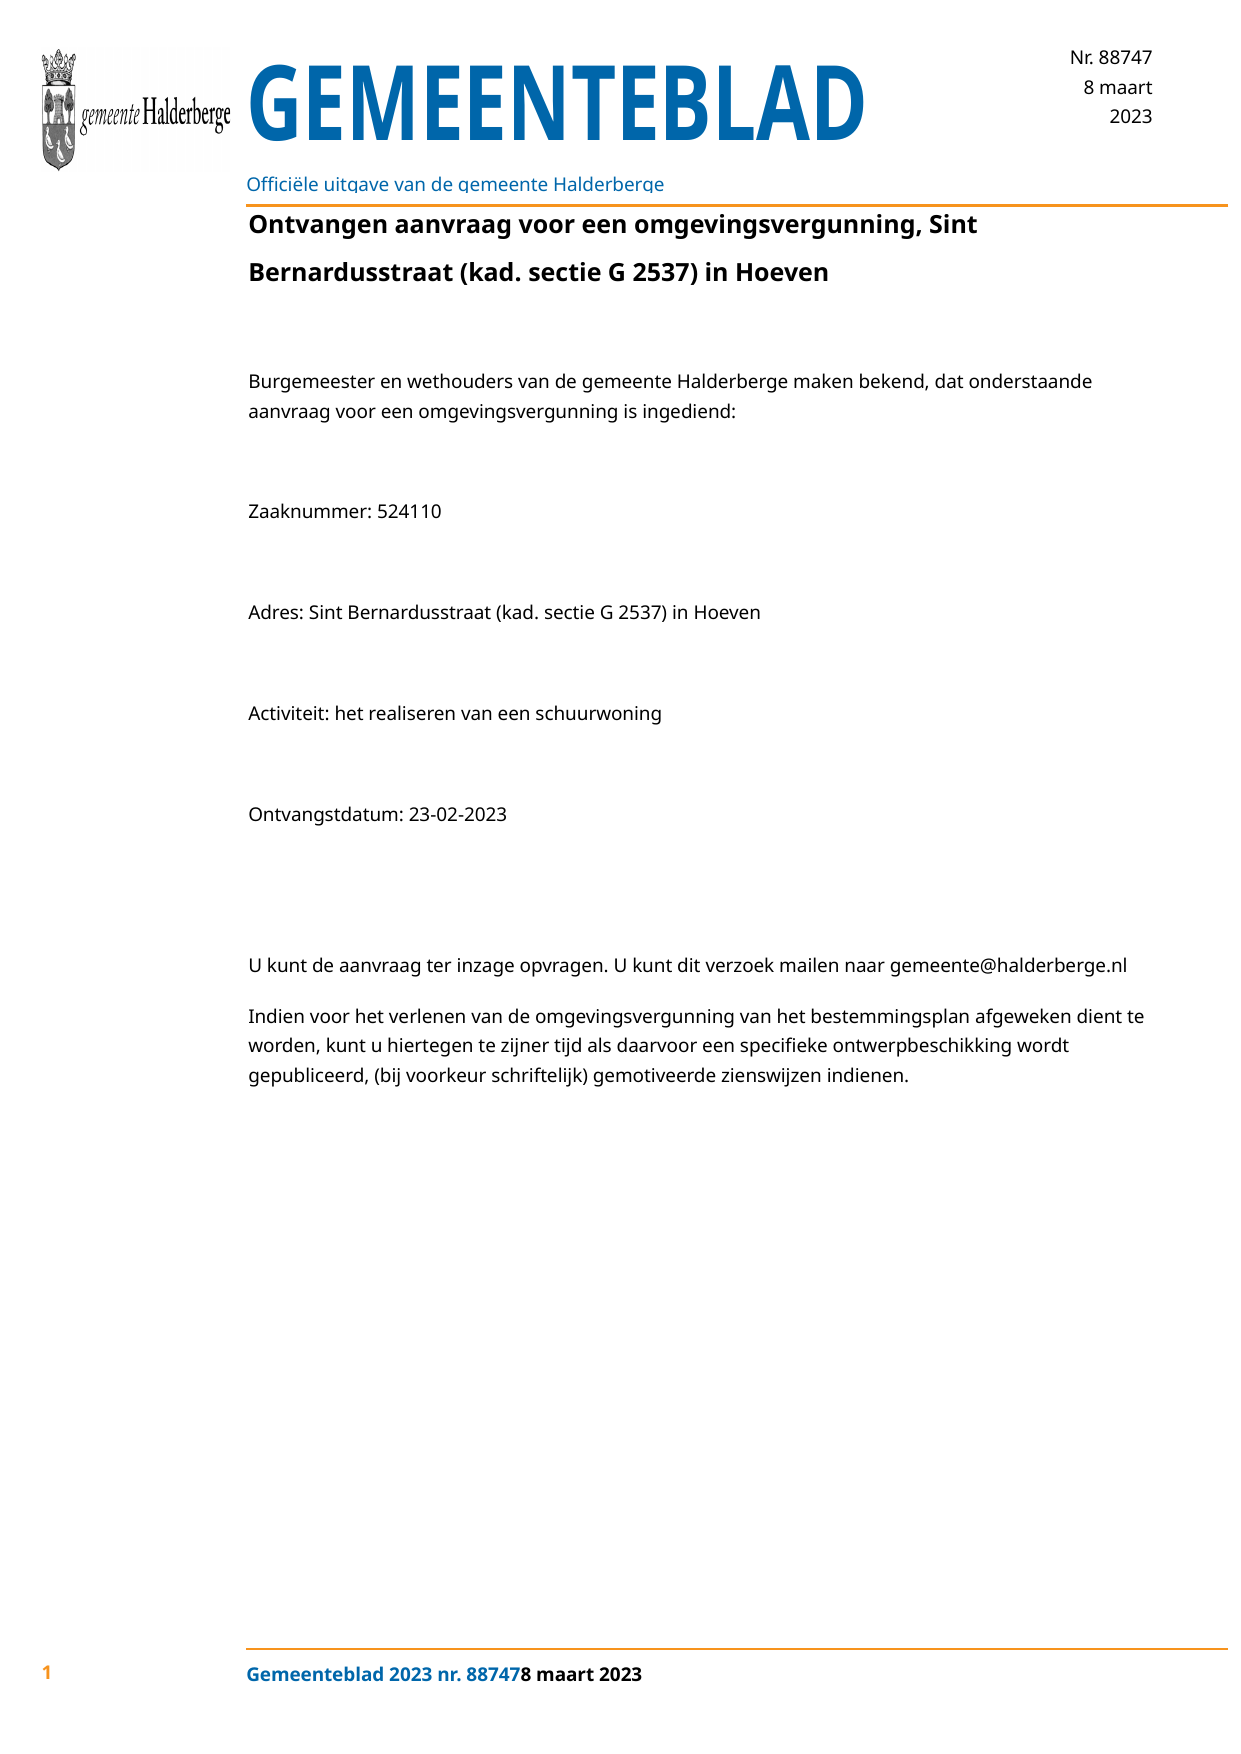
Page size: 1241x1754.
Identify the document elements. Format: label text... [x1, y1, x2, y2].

picture [41, 47, 231, 172]
text Activiteit: het realiseren van een schuurwoning [248, 700, 1152, 726]
text U kunt de aanvraag ter inzage opvragen. U kunt dit verzoek mailen naar gemeente@halderberge.nl [248, 952, 1152, 978]
text Adres: Sint Bernardusstraat (kad. sectie G 2537) in Hoeven [248, 599, 1152, 625]
text Zaaknummer: 524110 [248, 499, 1152, 524]
text Indien voor het verlenen van de omgevingsvergunning van het bestemmingsplan afgeweken dient te worden, kunt u hiertegen te zijner tijd als daarvoor een specifieke ontwerpbeschikking wordt gepubliceerd, (bij voorkeur schriftelijk) gemotiveerde zienswijzen indienen. [248, 1003, 1152, 1088]
text Burgemeester en wethouders van de gemeente Halderberge maken bekend, dat onderstaande aanvraag voor een omgevingsvergunning is ingediend: [248, 368, 1152, 424]
text Ontvangstdatum: 23-02-2023 [248, 801, 1152, 827]
text Ontvangen aanvraag voor een omgevingsvergunning, Sint Bernardusstraat (kad. sectie G 2537) in Hoeven [248, 207, 1152, 288]
